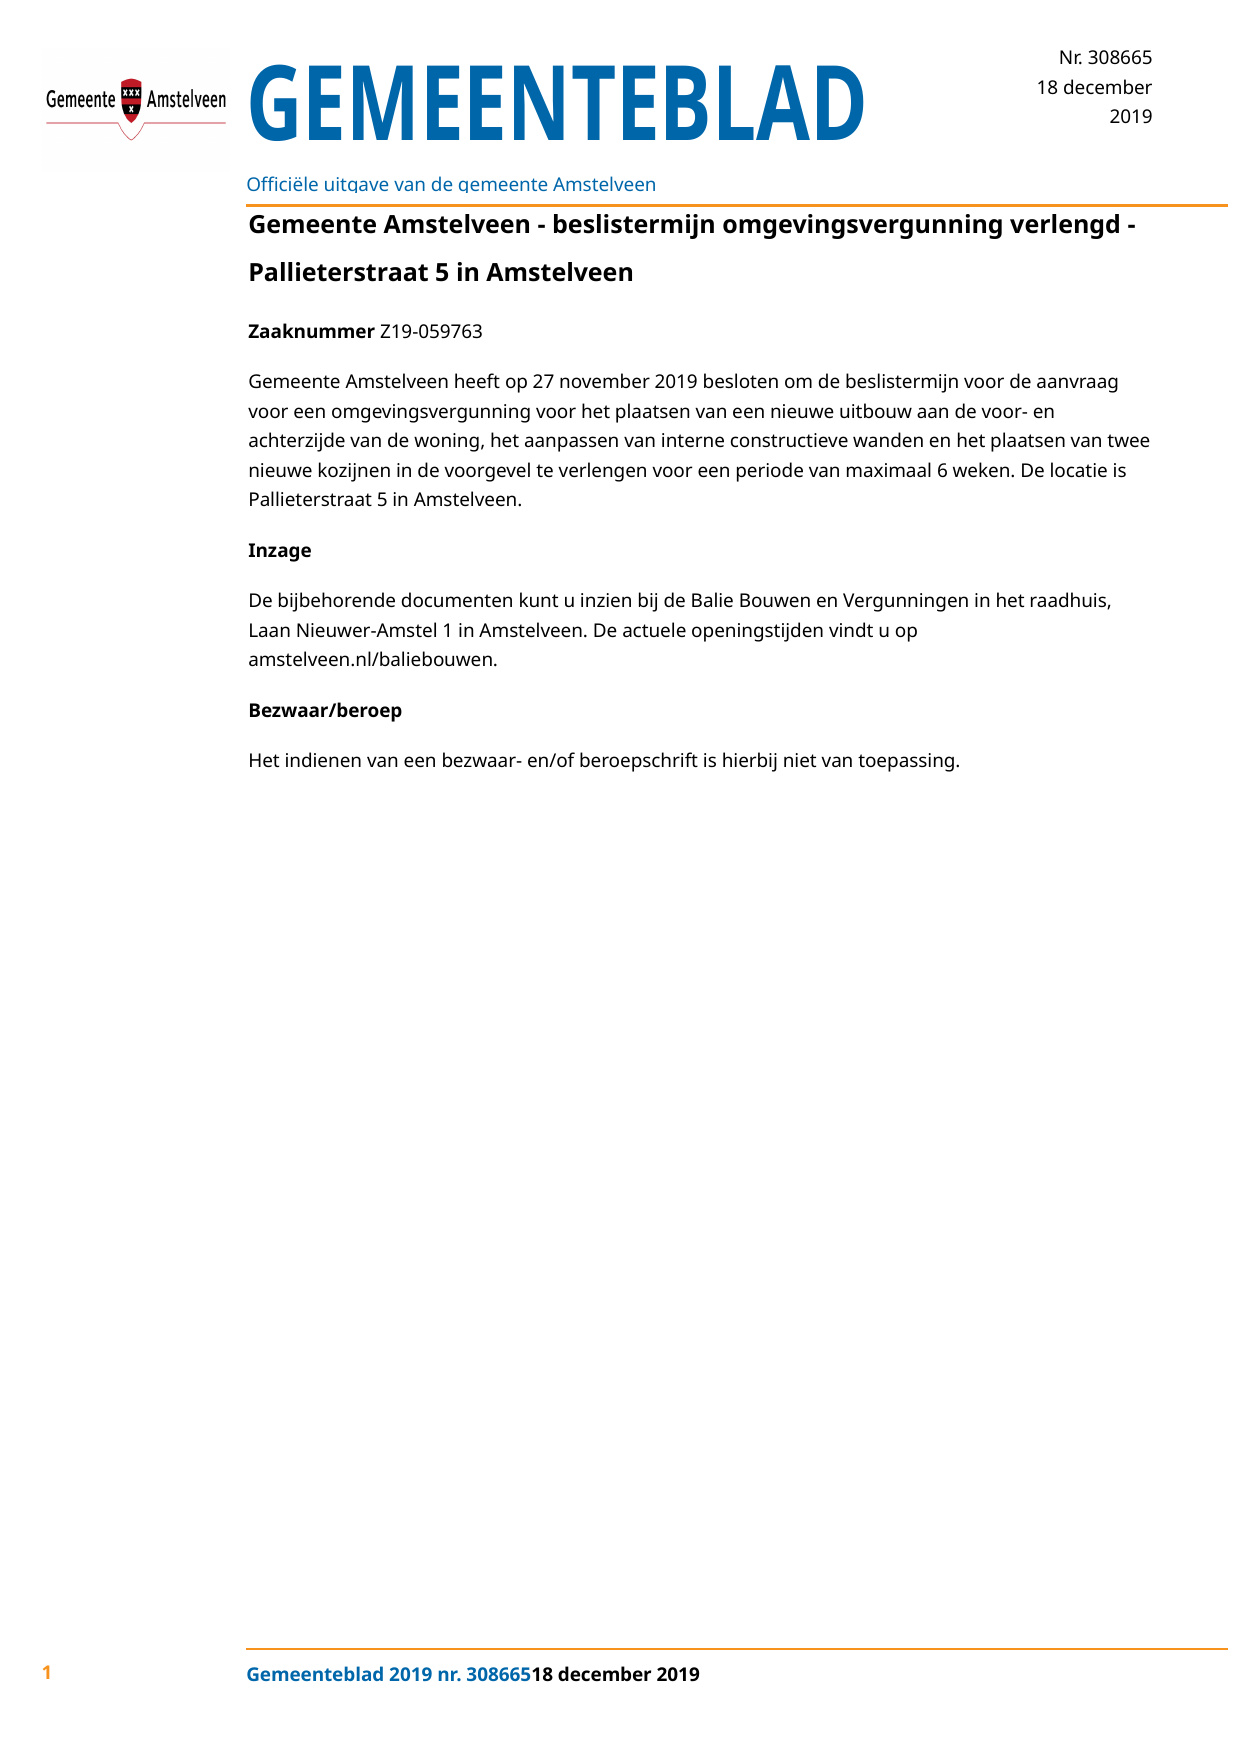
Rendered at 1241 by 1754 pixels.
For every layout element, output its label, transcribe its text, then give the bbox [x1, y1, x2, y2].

text De bijbehorende documenten kunt u inzien bij de Balie Bouwen en Vergunningen in het raadhuis, Laan Nieuwer-Amstel 1 in Amstelveen. De actuele openingstijden vindt u op amstelveen.nl/baliebouwen. [248, 587, 1152, 672]
picture [41, 47, 231, 172]
text Gemeente Amstelveen heeft op 27 november 2019 besloten om de beslistermijn voor de aanvraag voor een omgevingsvergunning voor het plaatsen van een nieuwe uitbouw aan de voor- en achterzijde van de woning, het aanpassen van interne constructieve wanden en het plaatsen van twee nieuwe kozijnen in de voorgevel te verlengen voor een periode van maximaal 6 weken. De locatie is Pallieterstraat 5 in Amstelveen. [248, 368, 1152, 512]
text Bezwaar/beroep [248, 697, 1152, 723]
text Gemeente Amstelveen - beslistermijn omgevingsvergunning verlengd - Pallieterstraat 5 in Amstelveen [248, 207, 1152, 288]
text Het indienen van een bezwaar- en/of beroepschrift is hierbij niet van toepassing. [248, 747, 1152, 773]
text Inzage [248, 537, 1152, 563]
text Zaaknummer Z19-059763 [248, 318, 1152, 344]
